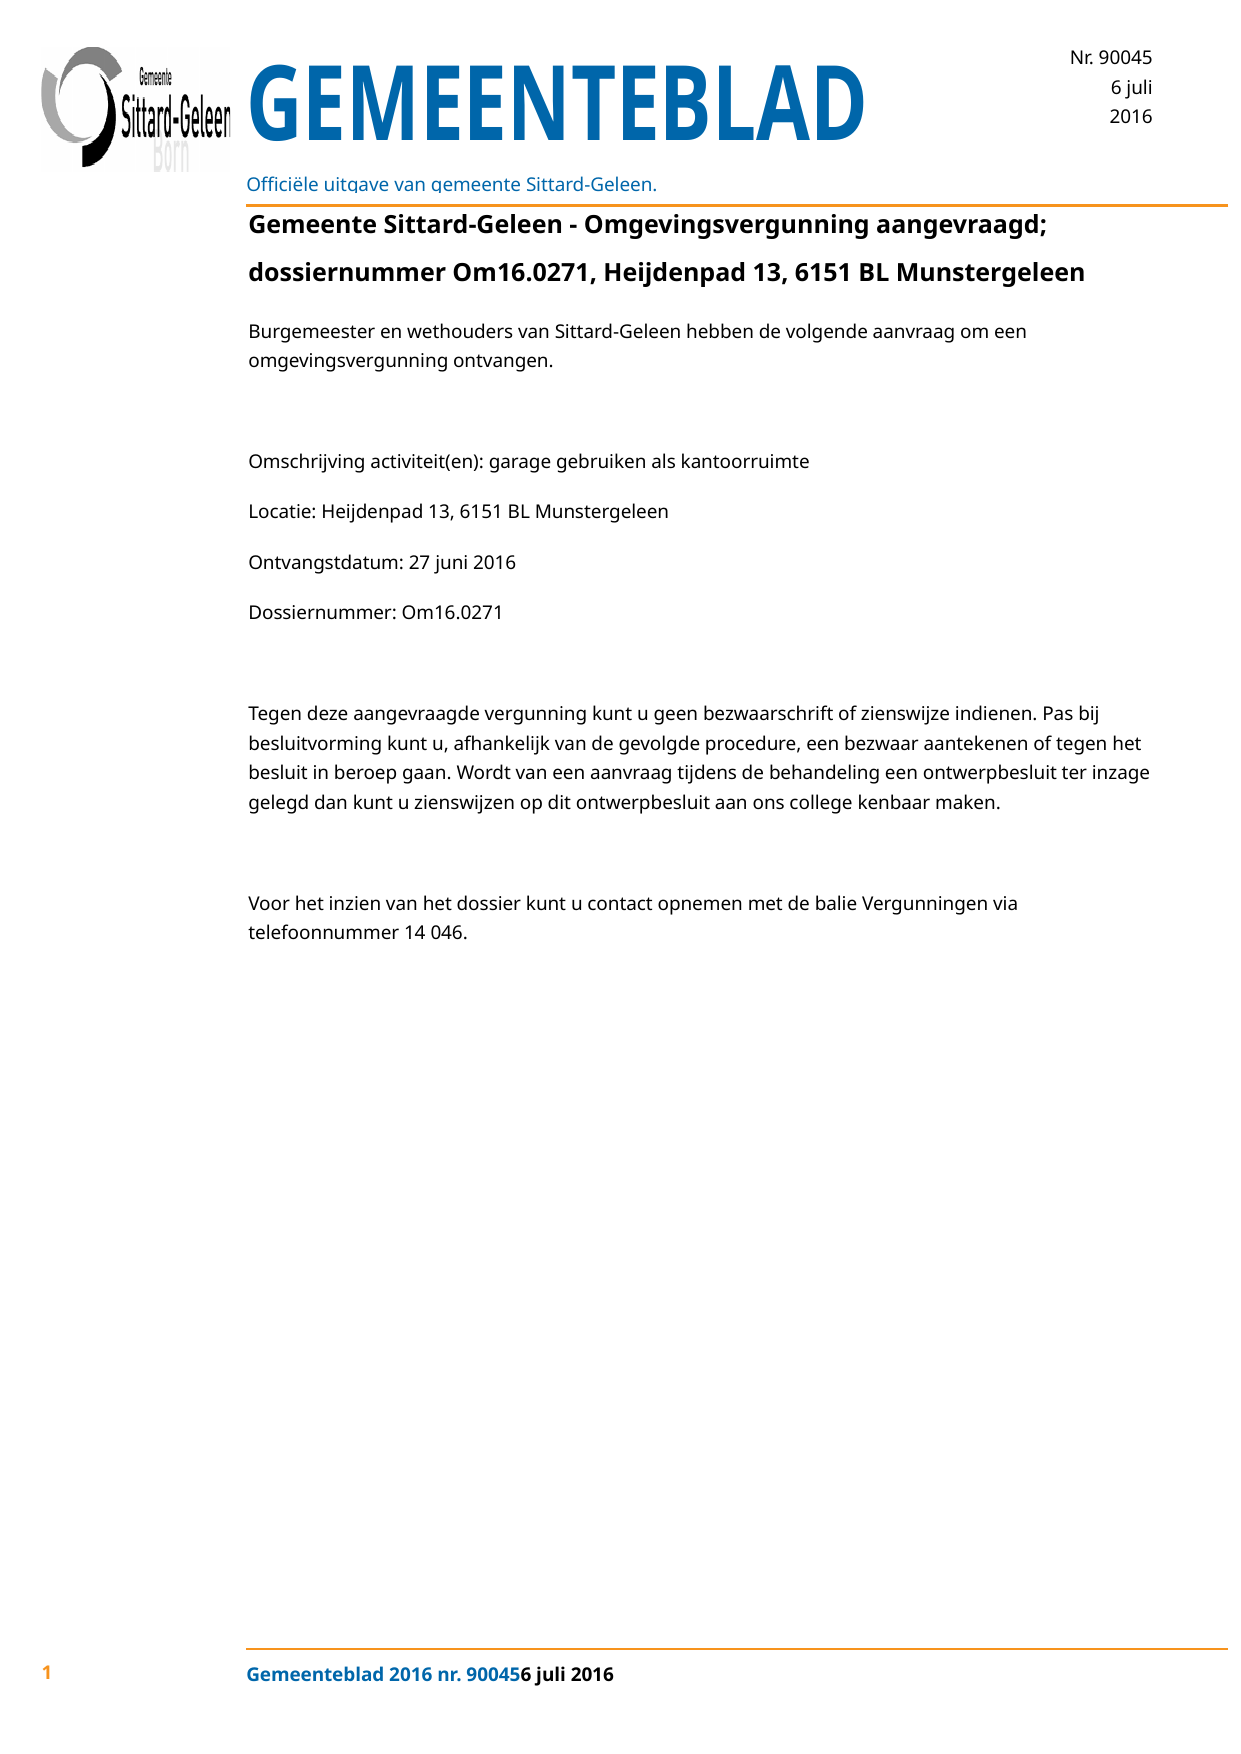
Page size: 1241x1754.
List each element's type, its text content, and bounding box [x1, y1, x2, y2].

text Ontvangstdatum: 27 juni 2016 [248, 549, 1152, 575]
text Tegen deze aangevraagde vergunning kunt u geen bezwaarschrift of zienswijze indienen. Pas bij besluitvorming kunt u, afhankelijk van de gevolgde procedure, een bezwaar aantekenen of tegen het besluit in beroep gaan. Wordt van een aanvraag tijdens de behandeling een ontwerpbesluit ter inzage gelegd dan kunt u zienswijzen op dit ontwerpbesluit aan ons college kenbaar maken. [248, 700, 1152, 815]
text Burgemeester en wethouders van Sittard-Geleen hebben de volgende aanvraag om een omgevingsvergunning ontvangen. [248, 318, 1152, 373]
picture [41, 47, 231, 172]
text Omschrijving activiteit(en): garage gebruiken als kantoorruimte [248, 448, 1152, 474]
text Gemeente Sittard-Geleen - Omgevingsvergunning aangevraagd; dossiernummer Om16.0271, Heijdenpad 13, 6151 BL Munstergeleen [248, 207, 1152, 288]
text Voor het inzien van het dossier kunt u contact opnemen met de balie Vergunningen via telefoonnummer 14 046. [248, 890, 1152, 945]
text Dossiernummer: Om16.0271 [248, 599, 1152, 625]
text Locatie: Heijdenpad 13, 6151 BL Munstergeleen [248, 499, 1152, 524]
